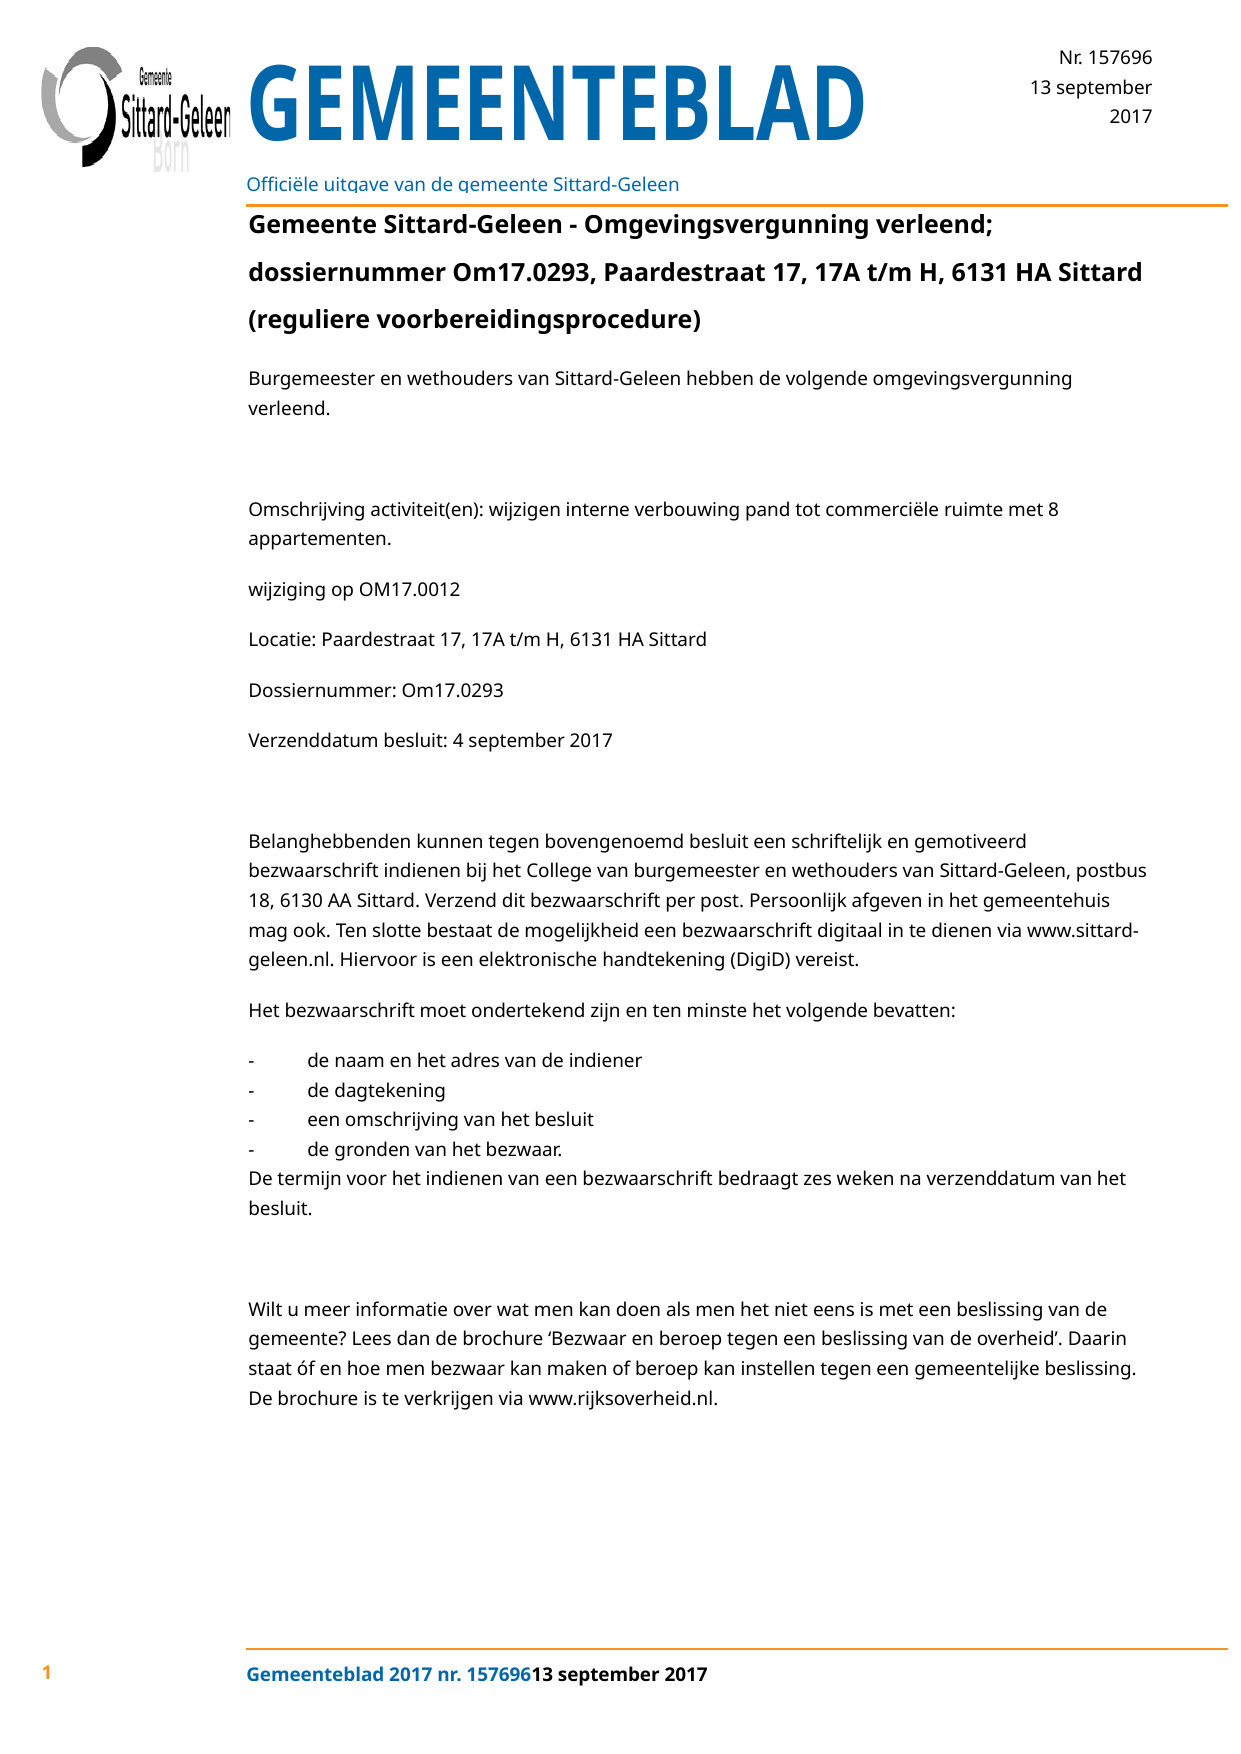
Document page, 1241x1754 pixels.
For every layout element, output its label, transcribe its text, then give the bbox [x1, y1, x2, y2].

text Gemeente Sittard-Geleen - Omgevingsvergunning verleend; dossiernummer Om17.0293, Paardestraat 17, 17A t/m H, 6131 HA Sittard (reguliere voorbereidingsprocedure) [248, 207, 1152, 336]
text De termijn voor het indienen van een bezwaarschrift bedraagt zes weken na verzenddatum van het besluit. [248, 1166, 1152, 1221]
text wijziging op OM17.0012 [248, 576, 1152, 602]
text Burgemeester en wethouders van Sittard-Geleen hebben de volgende omgevingsvergunning verleend. [248, 366, 1152, 421]
list een omschrijving van het besluit [248, 1106, 1152, 1132]
text Locatie: Paardestraat 17, 17A t/m H, 6131 HA Sittard [248, 626, 1152, 652]
picture [41, 47, 231, 172]
list de gronden van het bezwaar. [248, 1136, 1152, 1162]
text Belanghebbenden kunnen tegen bovengenoemd besluit een schriftelijk en gemotiveerd bezwaarschrift indienen bij het College van burgemeester en wethouders van Sittard-Geleen, postbus 18, 6130 AA Sittard. Verzend dit bezwaarschrift per post. Persoonlijk afgeven in het gemeentehuis mag ook. Ten slotte bestaat de mogelijkheid een bezwaarschrift digitaal in te dienen via www.sittard-geleen.nl. Hiervoor is een elektronische handtekening (DigiD) vereist. [248, 828, 1152, 972]
list de naam en het adres van de indiener [248, 1047, 1152, 1073]
text Het bezwaarschrift moet ondertekend zijn en ten minste het volgende bevatten: [248, 997, 1152, 1022]
text Verzenddatum besluit: 4 september 2017 [248, 727, 1152, 753]
text Wilt u meer informatie over wat men kan doen als men het niet eens is met een beslissing van de gemeente? Lees dan de brochure ‘Bezwaar en beroep tegen een beslissing van de overheid’. Daarin staat óf en hoe men bezwaar kan maken of beroep kan instellen tegen een gemeentelijke beslissing. De brochure is te verkrijgen via www.rijksoverheid.nl. [248, 1296, 1152, 1410]
list de dagtekening [248, 1077, 1152, 1102]
text Omschrijving activiteit(en): wijzigen interne verbouwing pand tot commerciële ruimte met 8 appartementen. [248, 496, 1152, 551]
text Dossiernummer: Om17.0293 [248, 677, 1152, 702]
